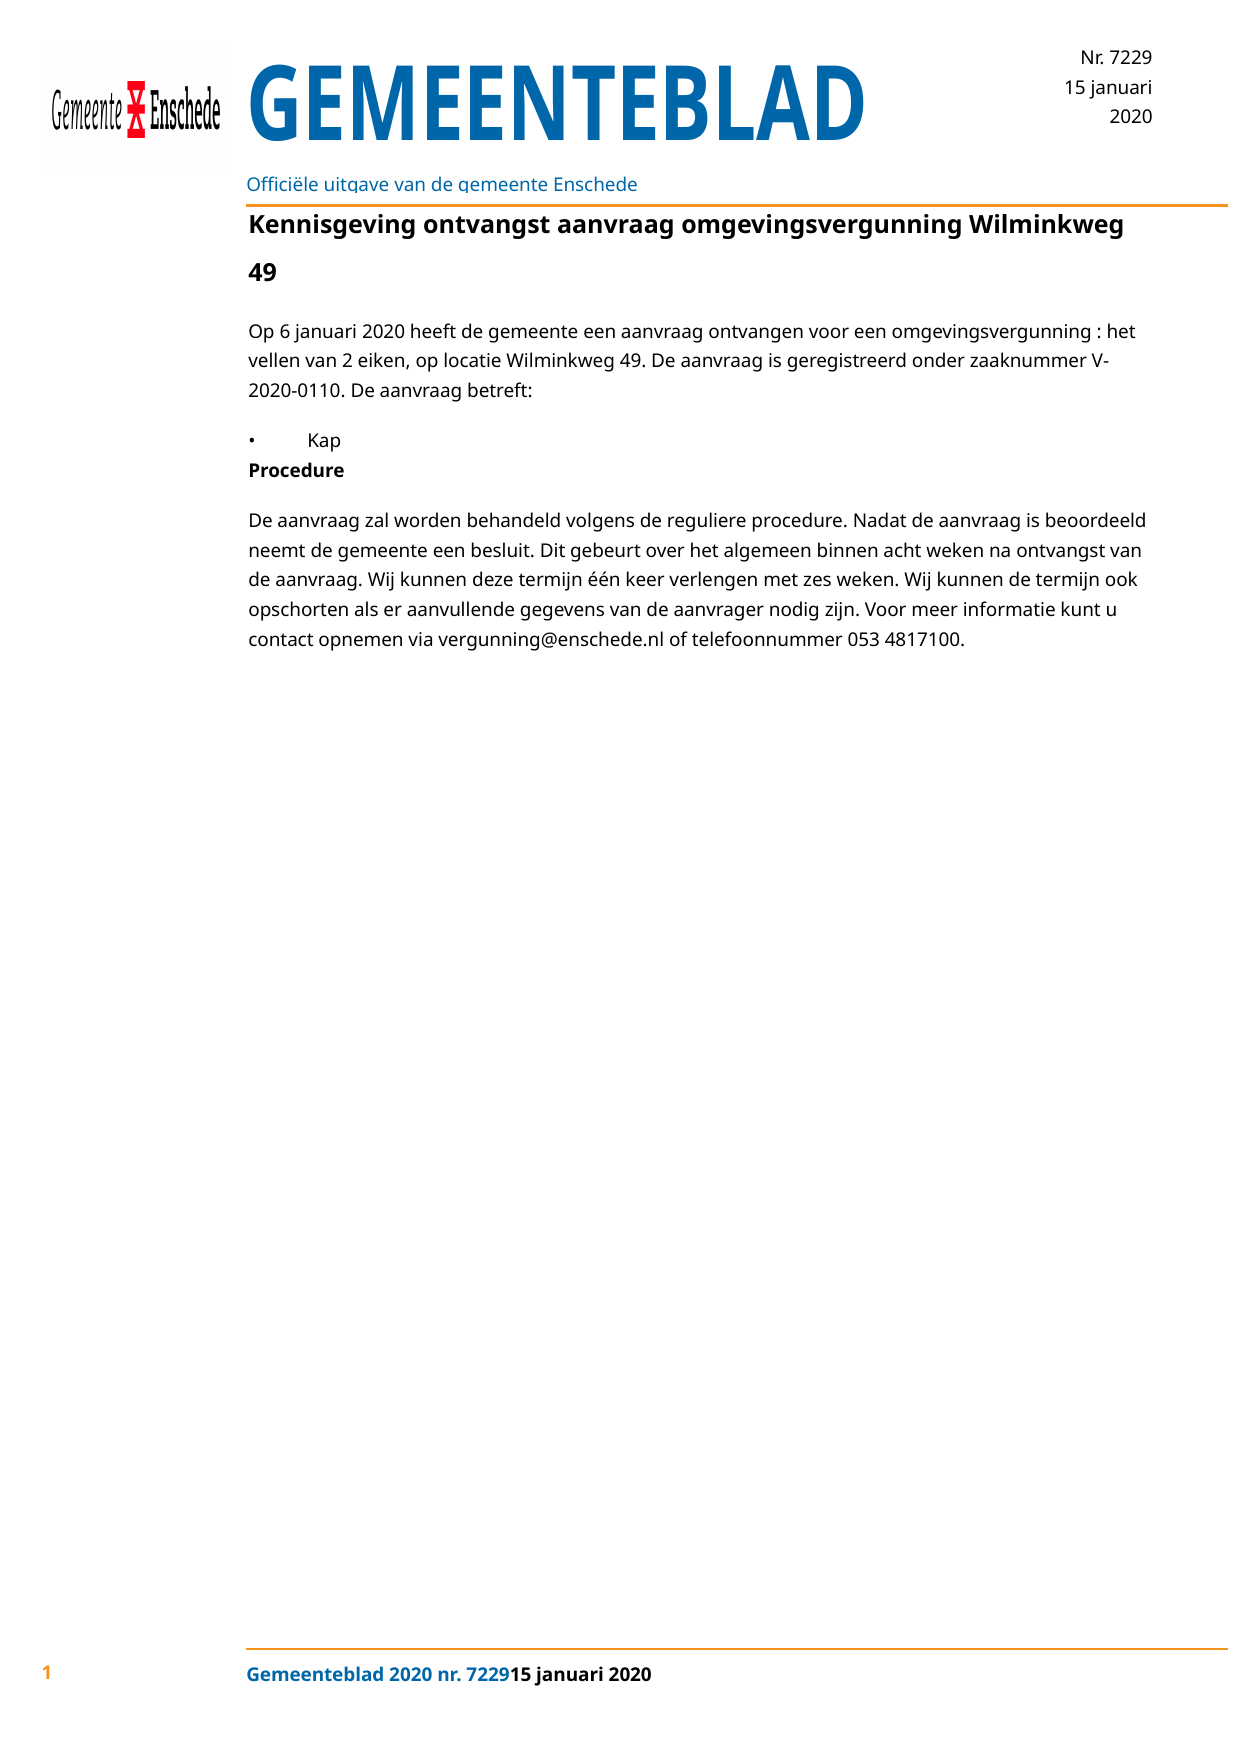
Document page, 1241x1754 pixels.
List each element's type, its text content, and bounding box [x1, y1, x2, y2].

text Kennisgeving ontvangst aanvraag omgevingsvergunning Wilminkweg 49 [248, 207, 1152, 288]
text De aanvraag zal worden behandeld volgens de reguliere procedure. Nadat de aanvraag is beoordeeld neemt de gemeente een besluit. Dit gebeurt over het algemeen binnen acht weken na ontvangst van de aanvraag. Wij kunnen deze termijn één keer verlengen met zes weken. Wij kunnen de termijn ook opschorten als er aanvullende gegevens van de aanvrager nodig zijn. Voor meer informatie kunt u contact opnemen via vergunning@enschede.nl of telefoonnummer 053 4817100. [248, 507, 1152, 652]
text Op 6 januari 2020 heeft de gemeente een aanvraag ontvangen voor een omgevingsvergunning : het vellen van 2 eiken, op locatie Wilminkweg 49. De aanvraag is geregistreerd onder zaaknummer V-2020-0110. De aanvraag betreft: [248, 318, 1152, 403]
text Procedure [248, 457, 1152, 483]
picture [41, 47, 231, 172]
list Kap [248, 427, 1152, 453]
